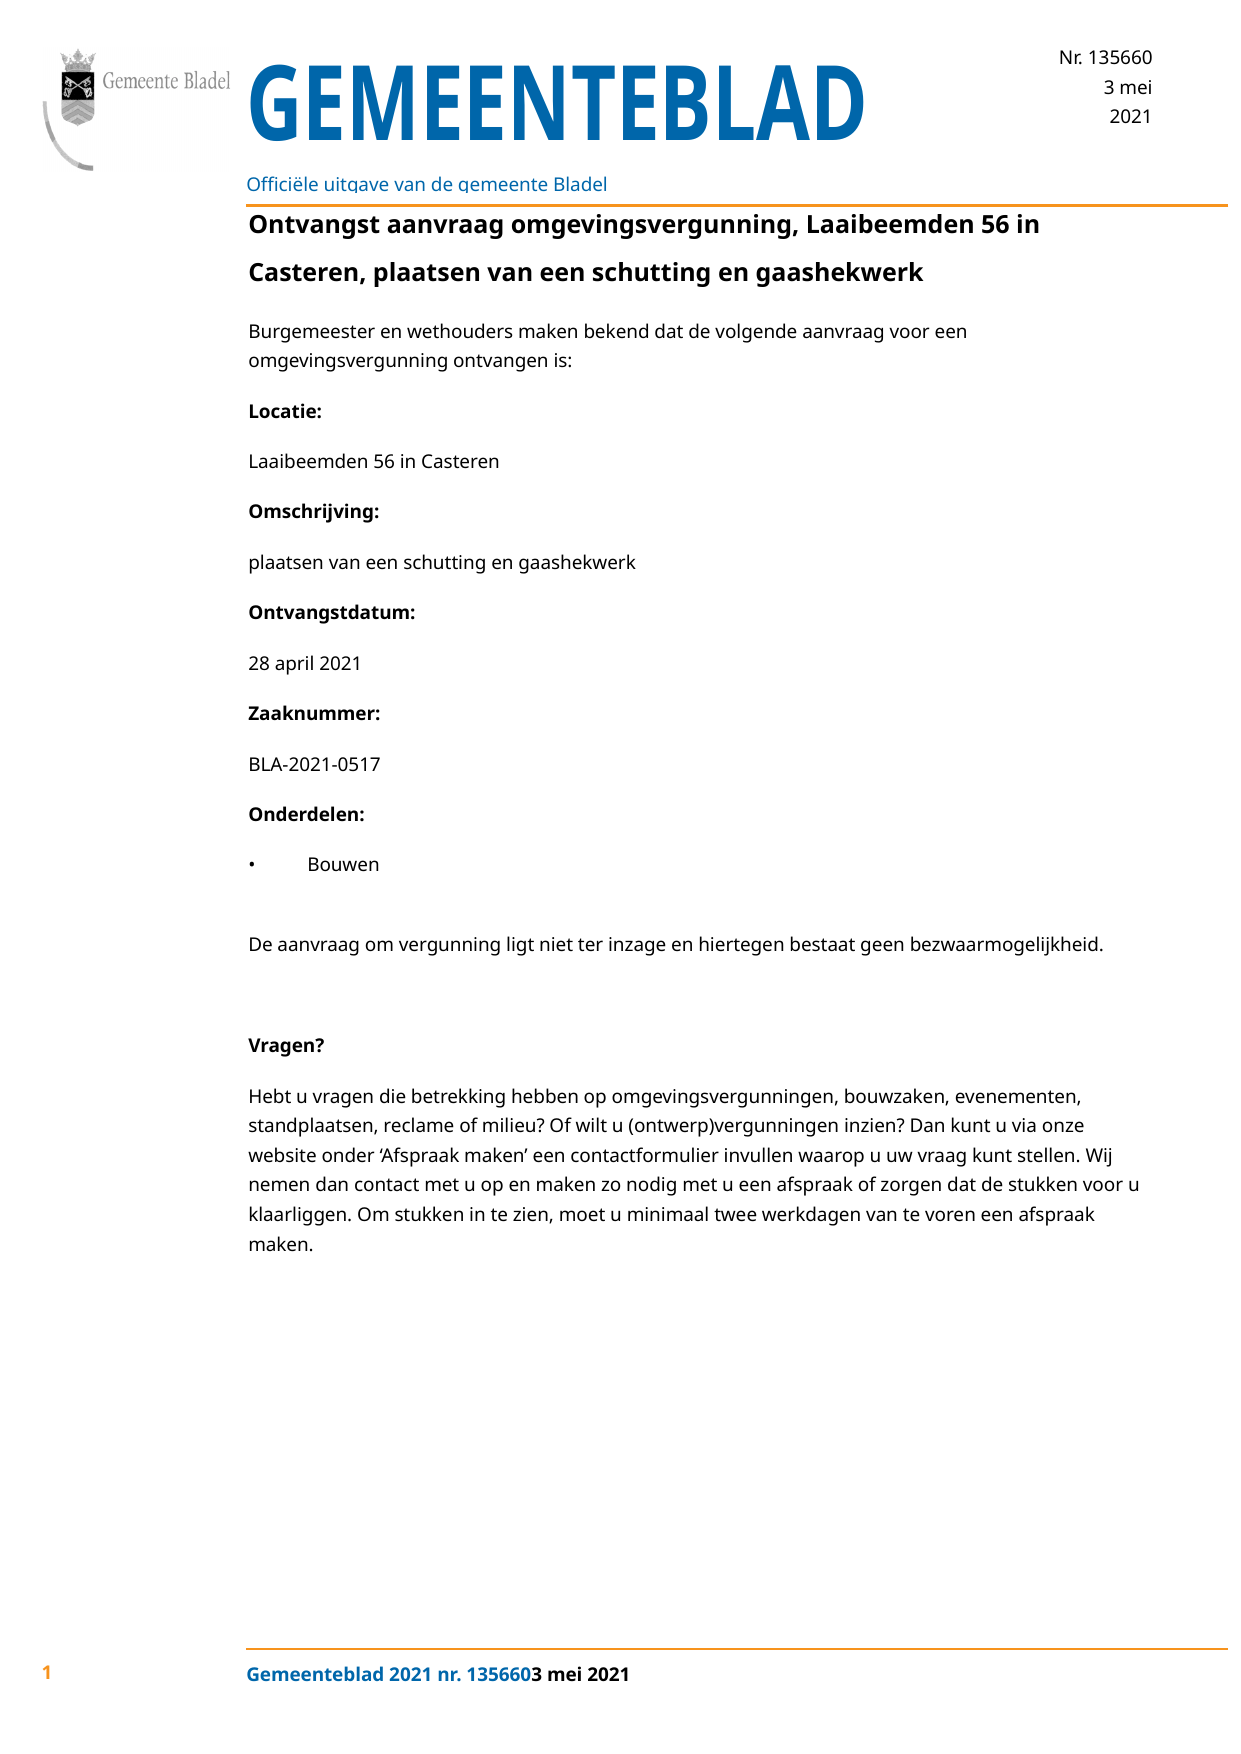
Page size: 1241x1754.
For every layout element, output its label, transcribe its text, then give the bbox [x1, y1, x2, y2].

text Vragen? [248, 1032, 1152, 1058]
text Laaibeemden 56 in Casteren [248, 448, 1152, 474]
text Burgemeester en wethouders maken bekend dat de volgende aanvraag voor een omgevingsvergunning ontvangen is: [248, 318, 1152, 373]
text Omschrijving: [248, 499, 1152, 524]
text Ontvangstdatum: [248, 599, 1152, 625]
text 28 april 2021 [248, 650, 1152, 676]
text plaatsen van een schutting en gaashekwerk [248, 549, 1152, 575]
text Locatie: [248, 398, 1152, 424]
text De aanvraag om vergunning ligt niet ter inzage en hiertegen bestaat geen bezwaarmogelijkheid. [248, 932, 1152, 957]
picture [41, 47, 231, 172]
text Onderdelen: [248, 801, 1152, 827]
text Zaaknummer: [248, 700, 1152, 726]
text BLA-2021-0517 [248, 751, 1152, 777]
text Hebt u vragen die betrekking hebben op omgevingsvergunningen, bouwzaken, evenementen, standplaatsen, reclame of milieu? Of wilt u (ontwerp)vergunningen inzien? Dan kunt u via onze website onder ‘Afspraak maken’ een contactformulier invullen waarop u uw vraag kunt stellen. Wij nemen dan contact met u op en maken zo nodig met u een afspraak of zorgen dat de stukken voor u klaarliggen. Om stukken in te zien, moet u minimaal twee werkdagen van te voren een afspraak maken. [248, 1083, 1152, 1257]
text Ontvangst aanvraag omgevingsvergunning, Laaibeemden 56 in Casteren, plaatsen van een schutting en gaashekwerk [248, 207, 1152, 288]
list Bouwen [248, 852, 1152, 877]
